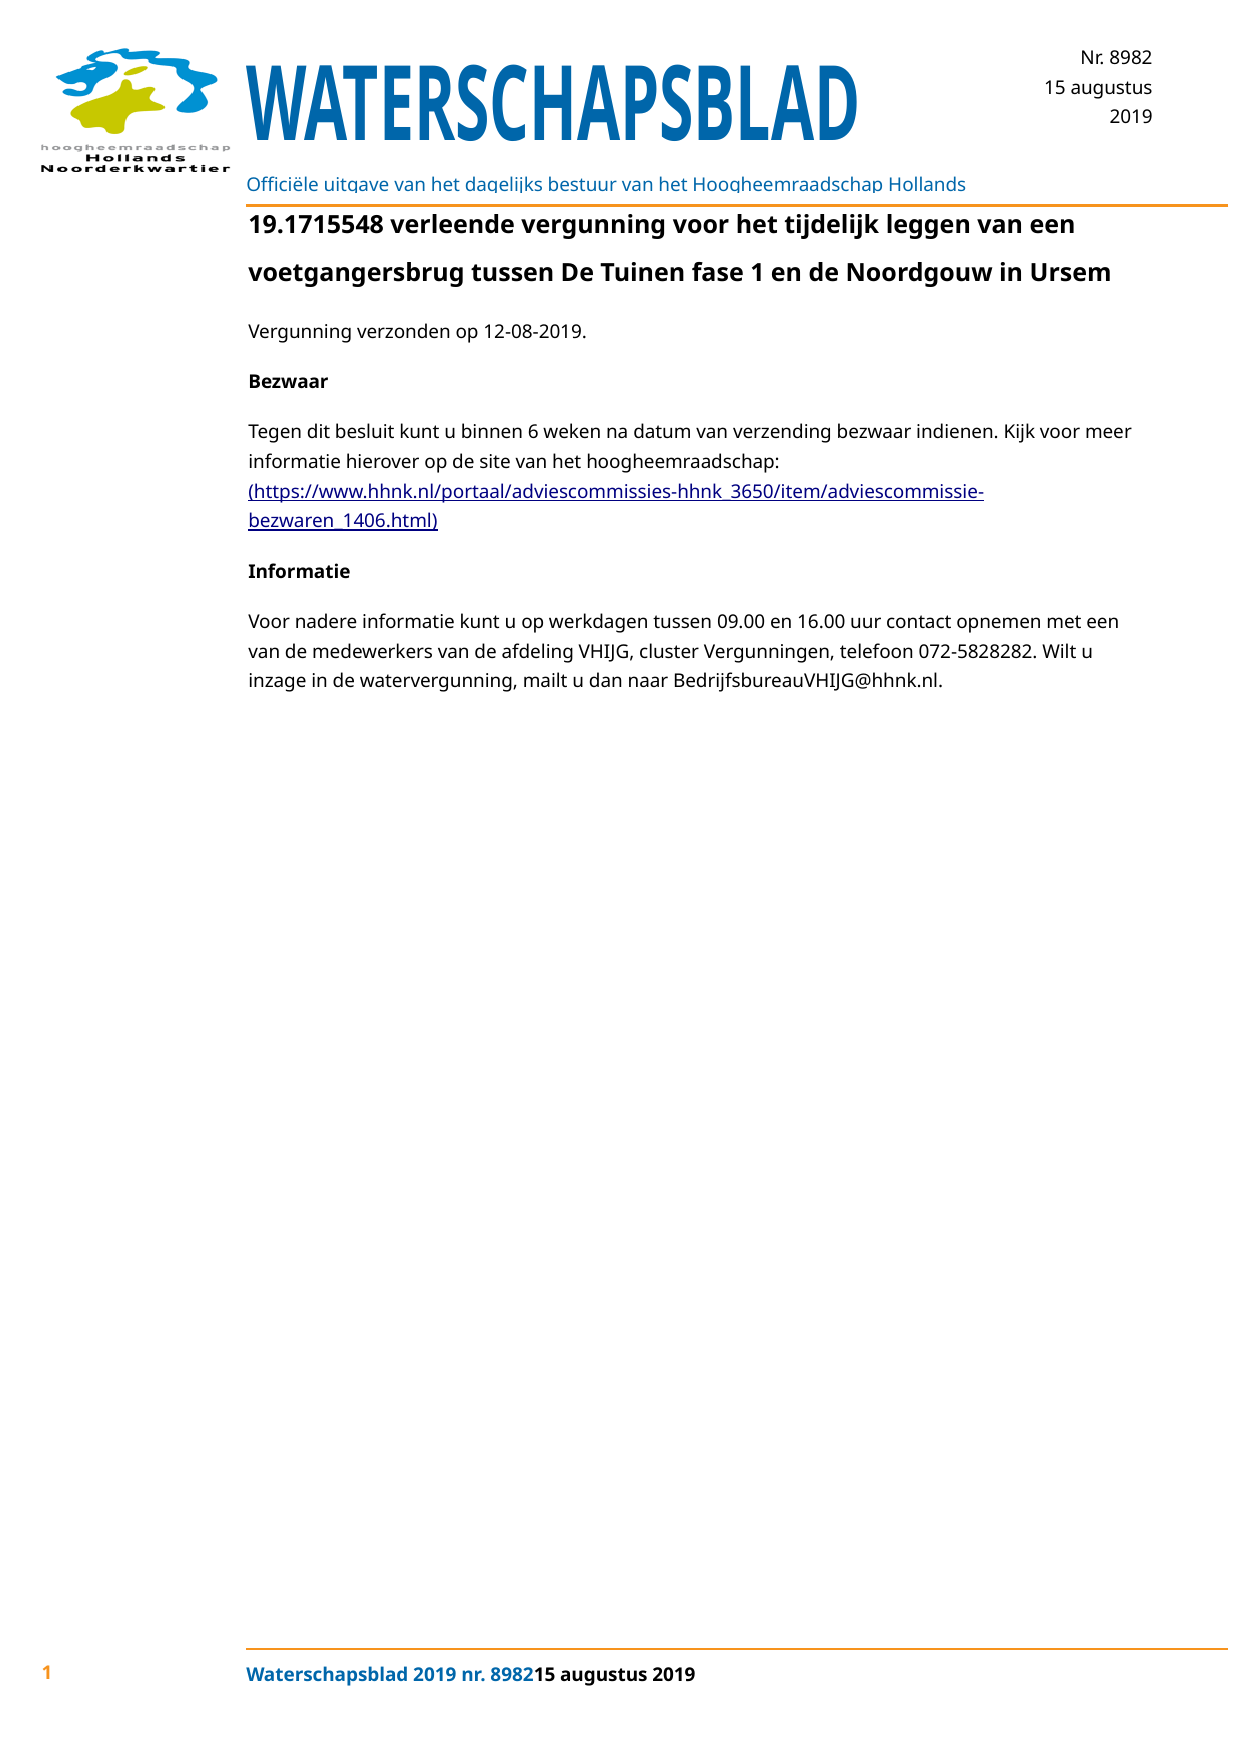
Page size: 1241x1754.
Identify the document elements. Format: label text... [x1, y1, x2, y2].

text 19.1715548 verleende vergunning voor het tijdelijk leggen van een voetgangersbrug tussen De Tuinen fase 1 en de Noordgouw in Ursem [248, 207, 1152, 288]
text Vergunning verzonden op 12-08-2019. [248, 318, 1152, 344]
text Voor nadere informatie kunt u op werkdagen tussen 09.00 en 16.00 uur contact opnemen met een van de medewerkers van de afdeling VHIJG, cluster Vergunningen, telefoon 072-5828282. Wilt u inzage in de watervergunning, mailt u dan naar BedrijfsbureauVHIJG@hhnk.nl. [248, 608, 1152, 693]
picture [41, 47, 231, 172]
text Informatie [248, 558, 1152, 584]
text Bezwaar [248, 368, 1152, 394]
text Tegen dit besluit kunt u binnen 6 weken na datum van verzending bezwaar indienen. Kijk voor meer informatie hierover op de site van het hoogheemraadschap: (https://www.hhnk.nl/portaal/adviescommissies-hhnk_3650/item/adviescommissie-bezwaren_1406.html) [248, 419, 1152, 533]
